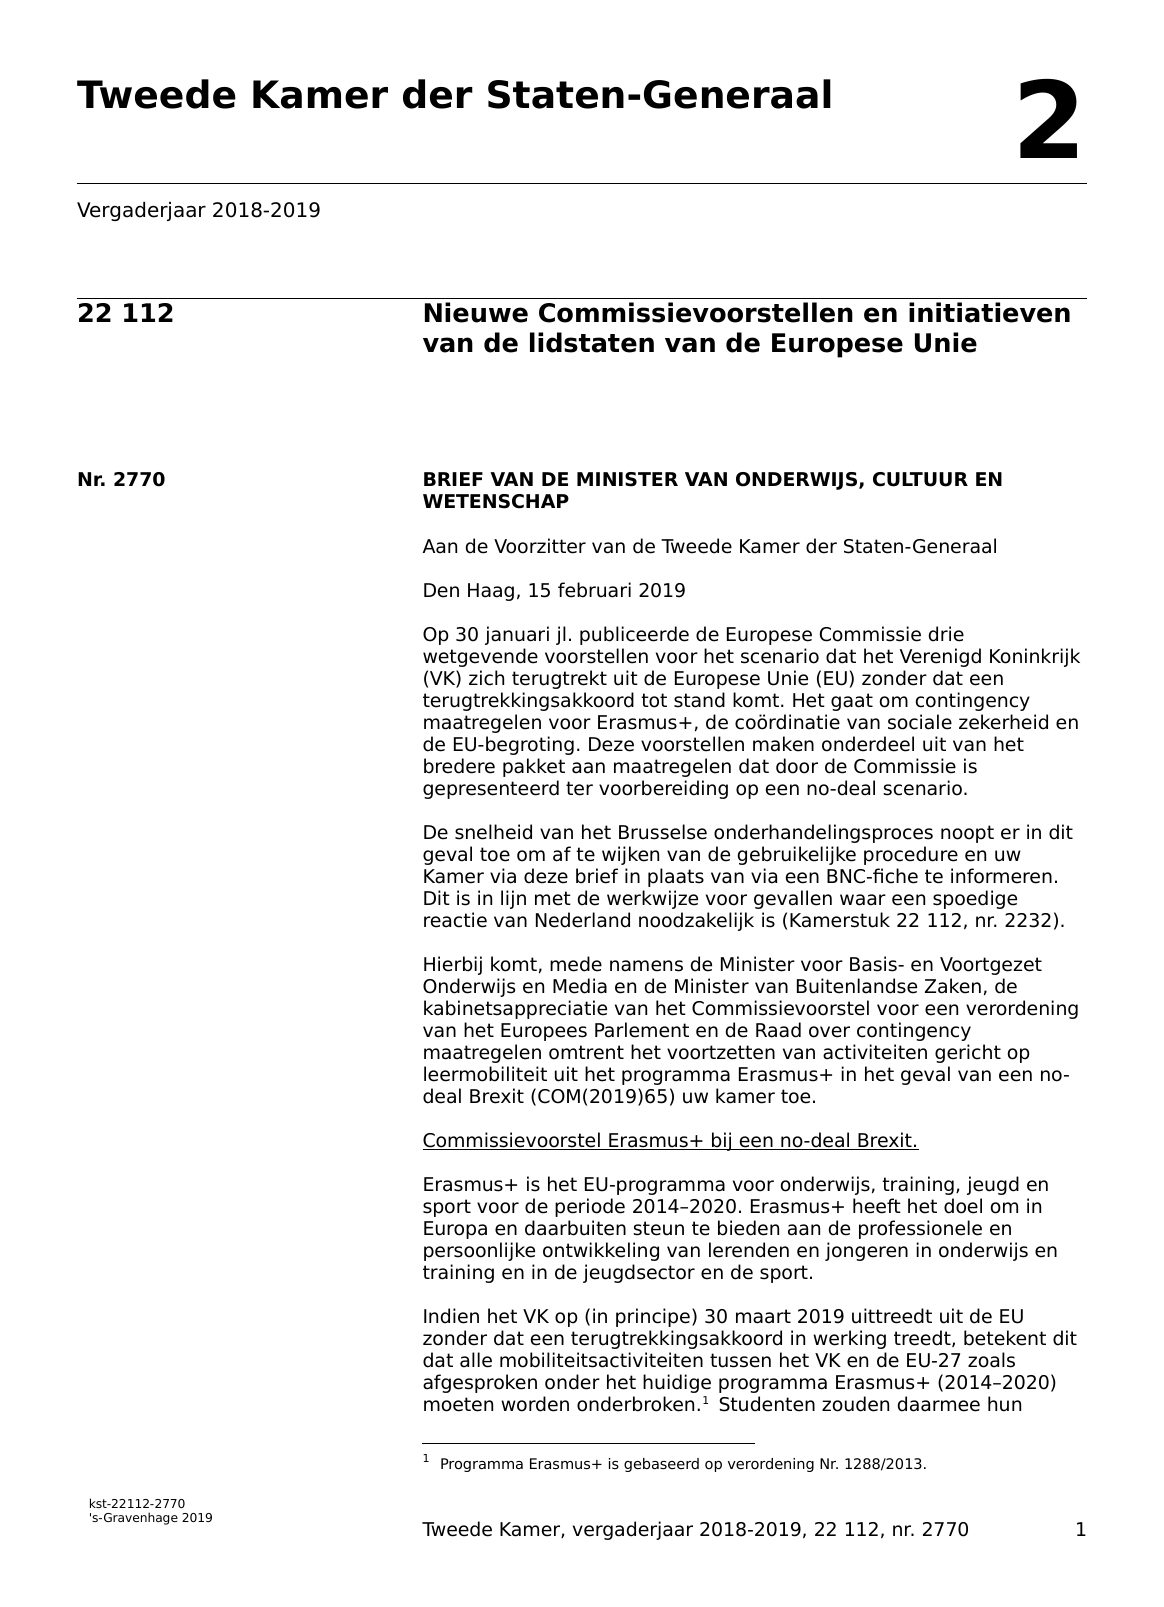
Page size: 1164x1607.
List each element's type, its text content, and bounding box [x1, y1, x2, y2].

text kst-22112-2770 [88, 1497, 323, 1511]
subtitle Commissievoorstel Erasmus+ bij een no-deal Brexit. [422, 1130, 1087, 1152]
text De snelheid van het Brusselse onderhandelingsproces noopt er in dit geval toe om af te wijken van de gebruikelijke procedure en uw Kamer via deze brief in plaats van via een BNC-fiche te informeren. Dit is in lijn met de werkwijze voor gevallen waar een spoedige reactie van Nederland noodzakelijk is (Kamerstuk 22 112, nr. 2232). [422, 822, 1087, 932]
text Programma Erasmus+ is gebaseerd op verordening Nr. 1288/2013. [422, 1452, 1087, 1474]
subtitle 22 112 Nieuwe Commissievoorstellen en initiatieven van de lidstaten van de Europese Unie [77, 299, 1087, 358]
text Den Haag, 15 februari 2019 [422, 580, 1087, 602]
text 's-Gravenhage 2019 [88, 1511, 323, 1525]
subtitle Nr. 2770 BRIEF VAN DE MINISTER VAN ONDERWIJS, CULTUUR EN WETENSCHAP [77, 469, 1087, 513]
text Aan de Voorzitter van de Tweede Kamer der Staten-Generaal [422, 536, 1087, 557]
text Op 30 januari jl. publiceerde de Europese Commissie drie wetgevende voorstellen voor het scenario dat het Verenigd Koninkrijk (VK) zich terugtrekt uit de Europese Unie (EU) zonder dat een terugtrekkingsakkoord tot stand komt. Het gaat om contingency maatregelen voor Erasmus+, de coördinatie van sociale zekerheid en de EU-begroting. Deze voorstellen maken onderdeel uit van het bredere pakket aan maatregelen dat door de Commissie is gepresenteerd ter voorbereiding op een no-deal scenario. [422, 624, 1087, 800]
text Indien het VK op (in principe) 30 maart 2019 uittreedt uit de EU zonder dat een terugtrekkingsakkoord in werking treedt, betekent dit dat alle mobiliteitsactiviteiten tussen het VK en de EU-27 zoals afgesproken onder het huidige programma Erasmus+ (2014–2020) moeten worden onderbroken. Studenten zouden daarmee hun [422, 1306, 1087, 1416]
text Hierbij komt, mede namens de Minister voor Basis- en Voortgezet Onderwijs en Media en de Minister van Buitenlandse Zaken, de kabinetsappreciatie van het Commissievoorstel voor een verordening van het Europees Parlement en de Raad over contingency maatregelen omtrent het voortzetten van activiteiten gericht op leermobiliteit uit het programma Erasmus+ in het geval van een no-deal Brexit (COM(2019)65) uw kamer toe. [422, 954, 1087, 1108]
text Erasmus+ is het EU-programma voor onderwijs, training, jeugd en sport voor de periode 2014–2020. Erasmus+ heeft het doel om in Europa en daarbuiten steun te bieden aan de professionele en persoonlijke ontwikkeling van lerenden en jongeren in onderwijs en training en in de jeugdsector en de sport. [422, 1174, 1087, 1284]
table_header Tweede Kamer der Staten-Generaal [77, 59, 886, 183]
table_cell Vergaderjaar 2018-2019 [77, 184, 1087, 298]
table_header 2 [886, 59, 1087, 183]
